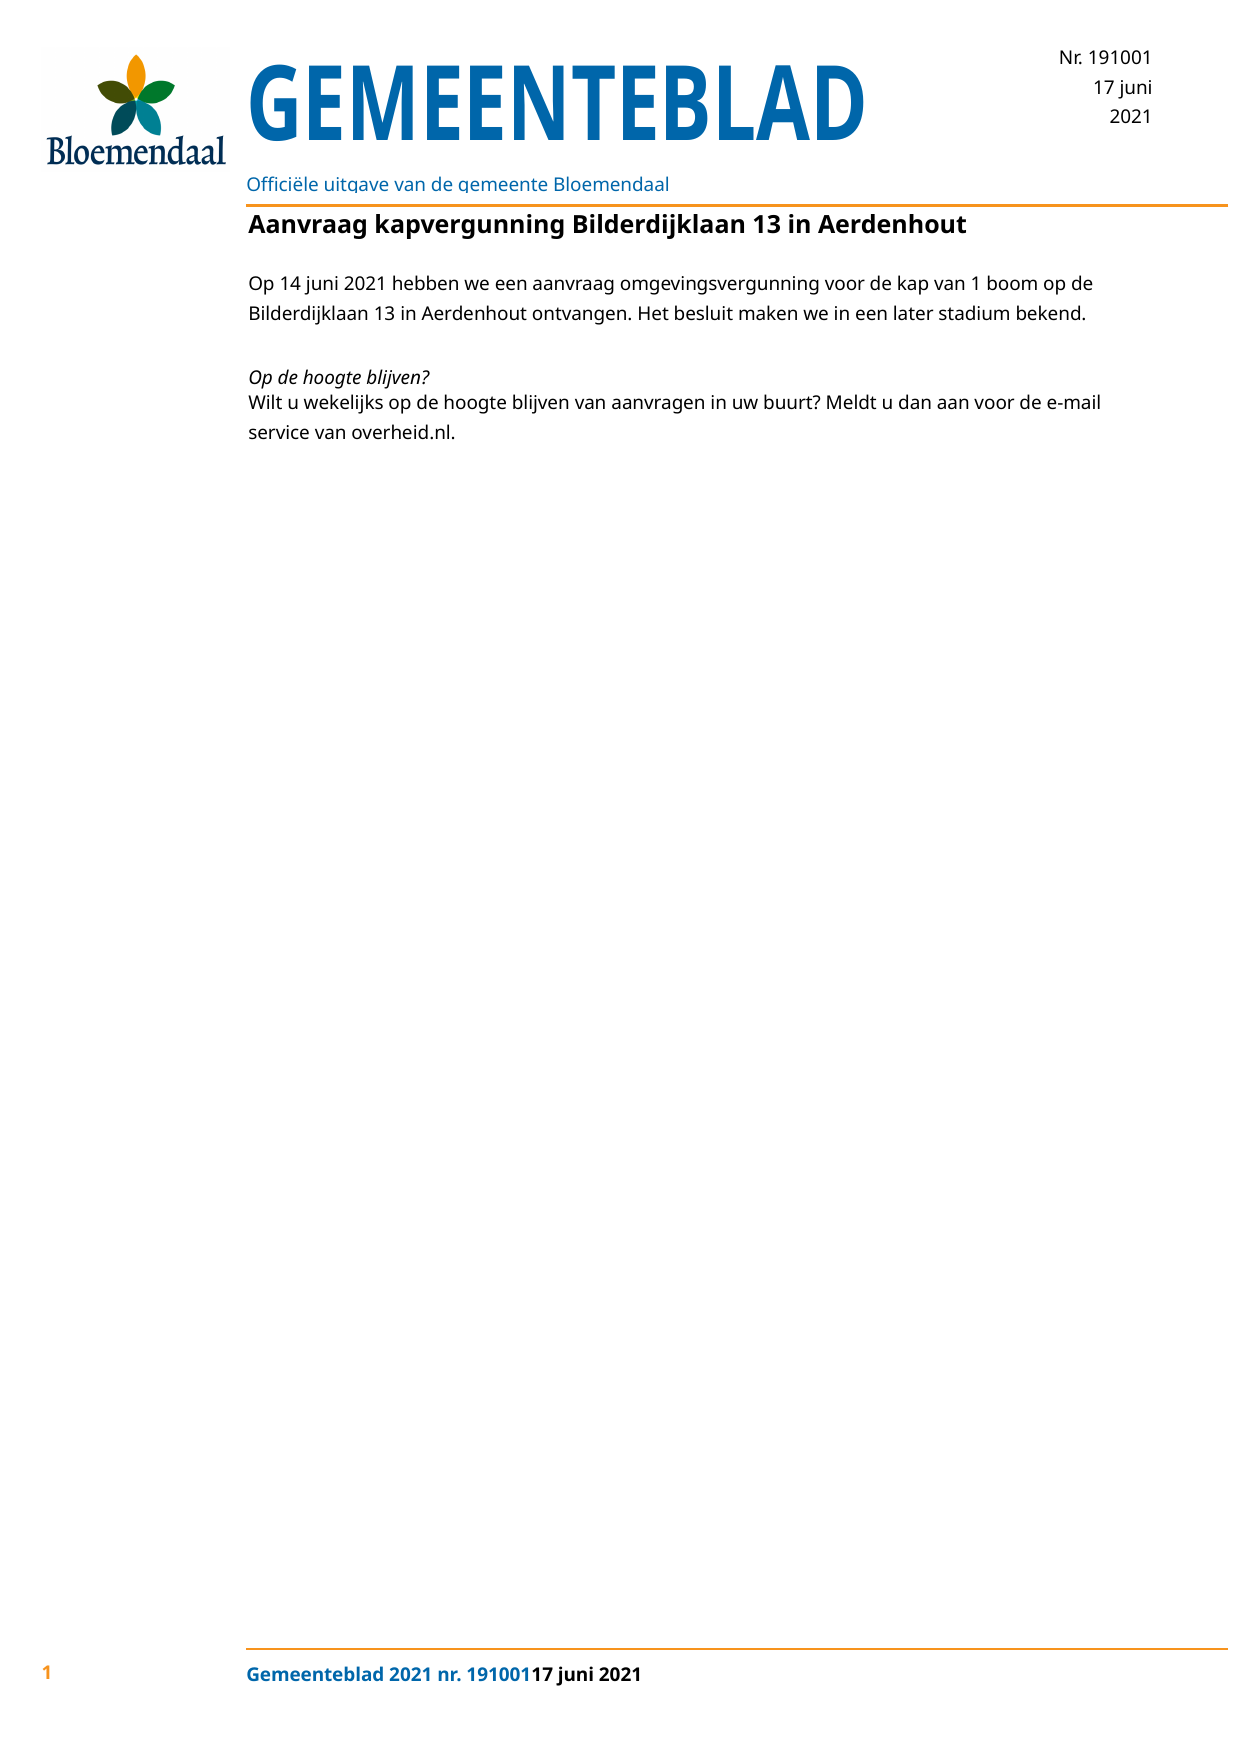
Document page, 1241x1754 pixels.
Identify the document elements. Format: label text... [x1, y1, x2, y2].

text Wilt u wekelijks op de hoogte blijven van aanvragen in uw buurt? Meldt u dan aan voor de e-mail service van overheid.nl. [248, 389, 1152, 445]
text Op 14 juni 2021 hebben we een aanvraag omgevingsvergunning voor de kap van 1 boom op de Bilderdijklaan 13 in Aerdenhout ontvangen. Het besluit maken we in een later stadium bekend. [248, 270, 1152, 326]
text Op de hoogte blijven? [248, 364, 1152, 389]
picture [41, 47, 231, 172]
text Aanvraag kapvergunning Bilderdijklaan 13 in Aerdenhout [248, 207, 1152, 241]
